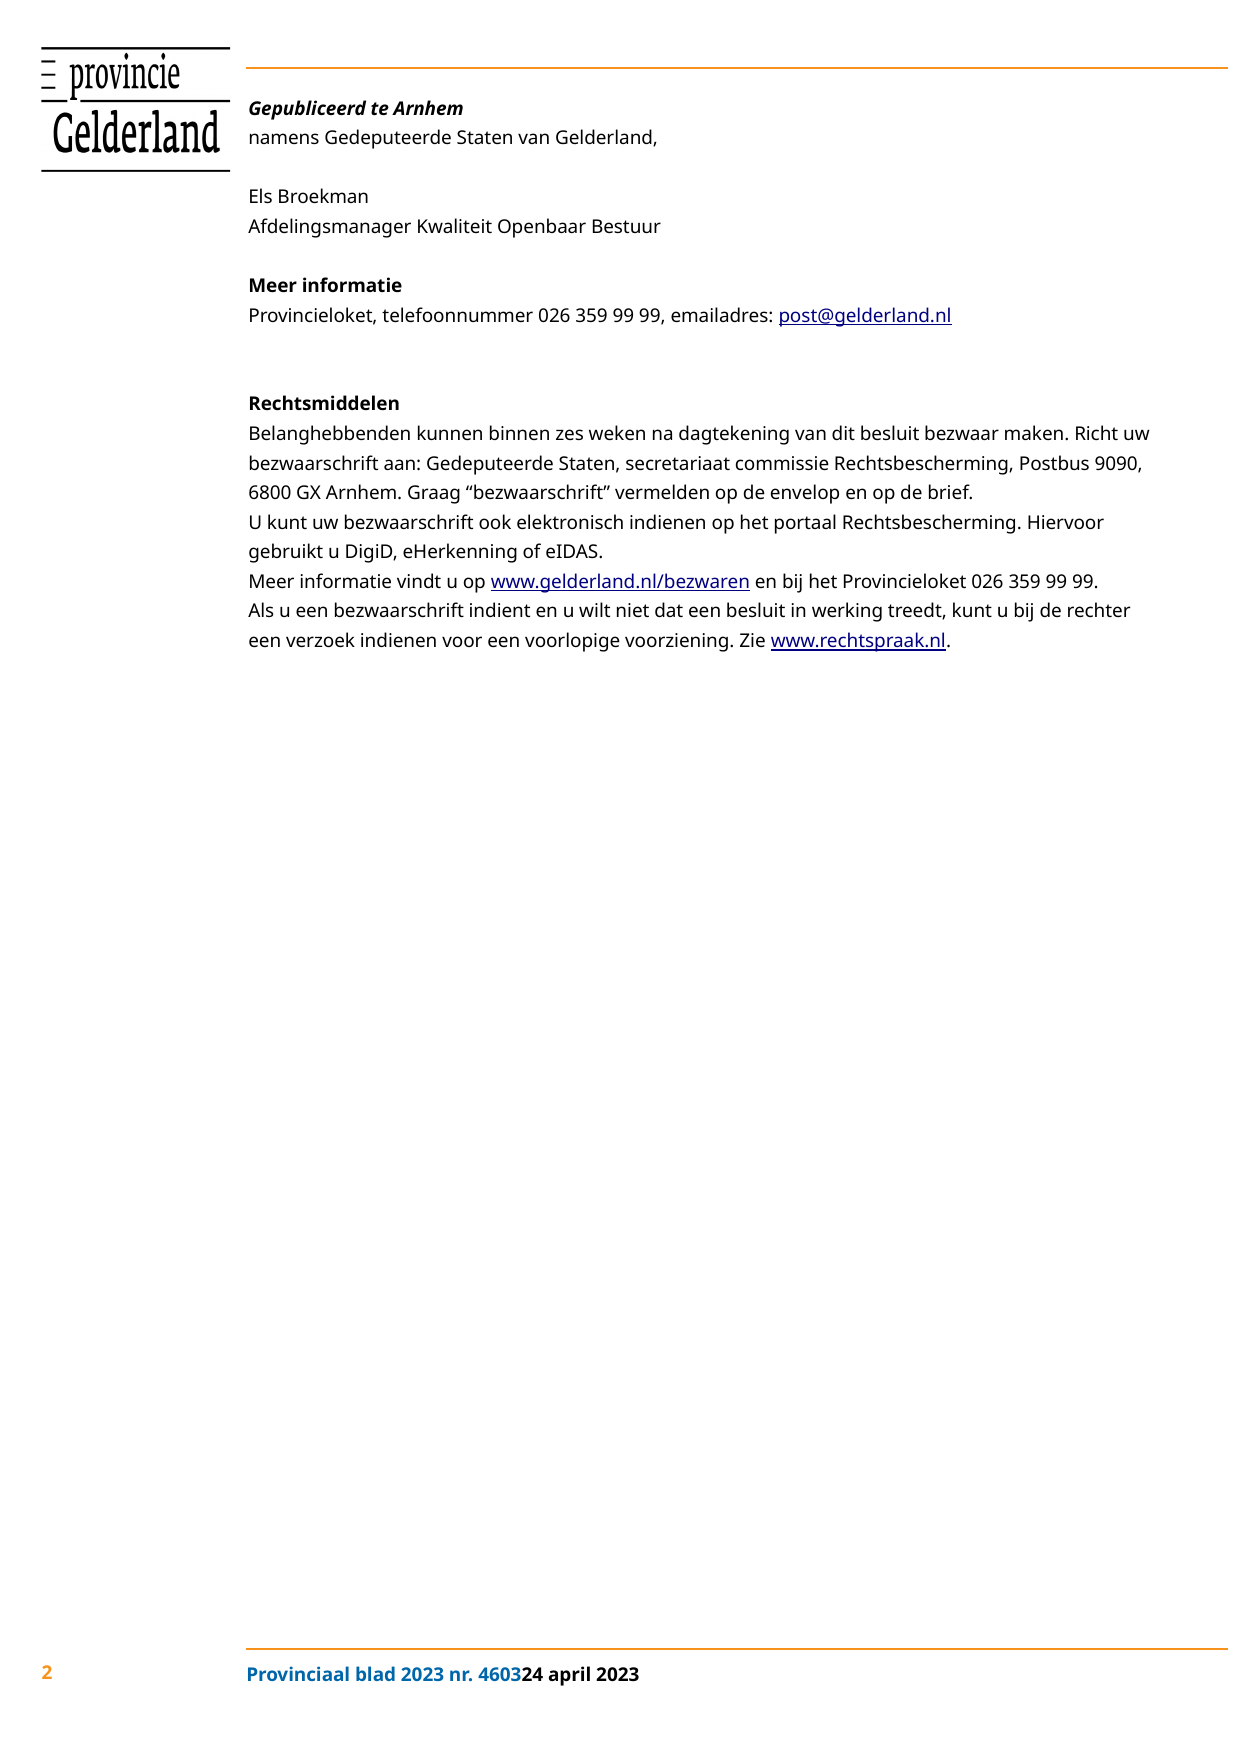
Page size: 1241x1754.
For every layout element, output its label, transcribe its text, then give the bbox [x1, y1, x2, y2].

text Rechtsmiddelen [248, 391, 1152, 416]
text Provincieloket, telefoonnummer 026 359 99 99, emailadres: post@gelderland.nl [248, 302, 1152, 328]
text Meer informatie vindt u op www.gelderland.nl/bezwaren en bij het Provincieloket 026 359 99 99. [248, 568, 1152, 594]
text Meer informatie [248, 272, 1152, 298]
text Afdelingsmanager Kwaliteit Openbaar Bestuur [248, 213, 1152, 239]
text Als u een bezwaarschrift indient en u wilt niet dat een besluit in werking treedt, kunt u bij de rechter een verzoek indienen voor een voorlopige voorziening. Zie www.rechtspraak.nl. [248, 598, 1152, 653]
text U kunt uw bezwaarschrift ook elektronisch indienen op het portaal Rechtsbescherming. Hiervoor gebruikt u DigiD, eHerkenning of eIDAS. [248, 509, 1152, 564]
text Belanghebbenden kunnen binnen zes weken na dagtekening van dit besluit bezwaar maken. Richt uw bezwaarschrift aan: Gedeputeerde Staten, secretariaat commissie Rechtsbescherming, Postbus 9090, 6800 GX Arnhem. Graag “bezwaarschrift” vermelden op de envelop en op de brief. [248, 420, 1152, 505]
picture [41, 47, 231, 172]
text Gepubliceerd te Arnhem [248, 95, 1152, 121]
text Els Broekman [248, 183, 1152, 209]
text namens Gedeputeerde Staten van Gelderland, [248, 124, 1152, 150]
